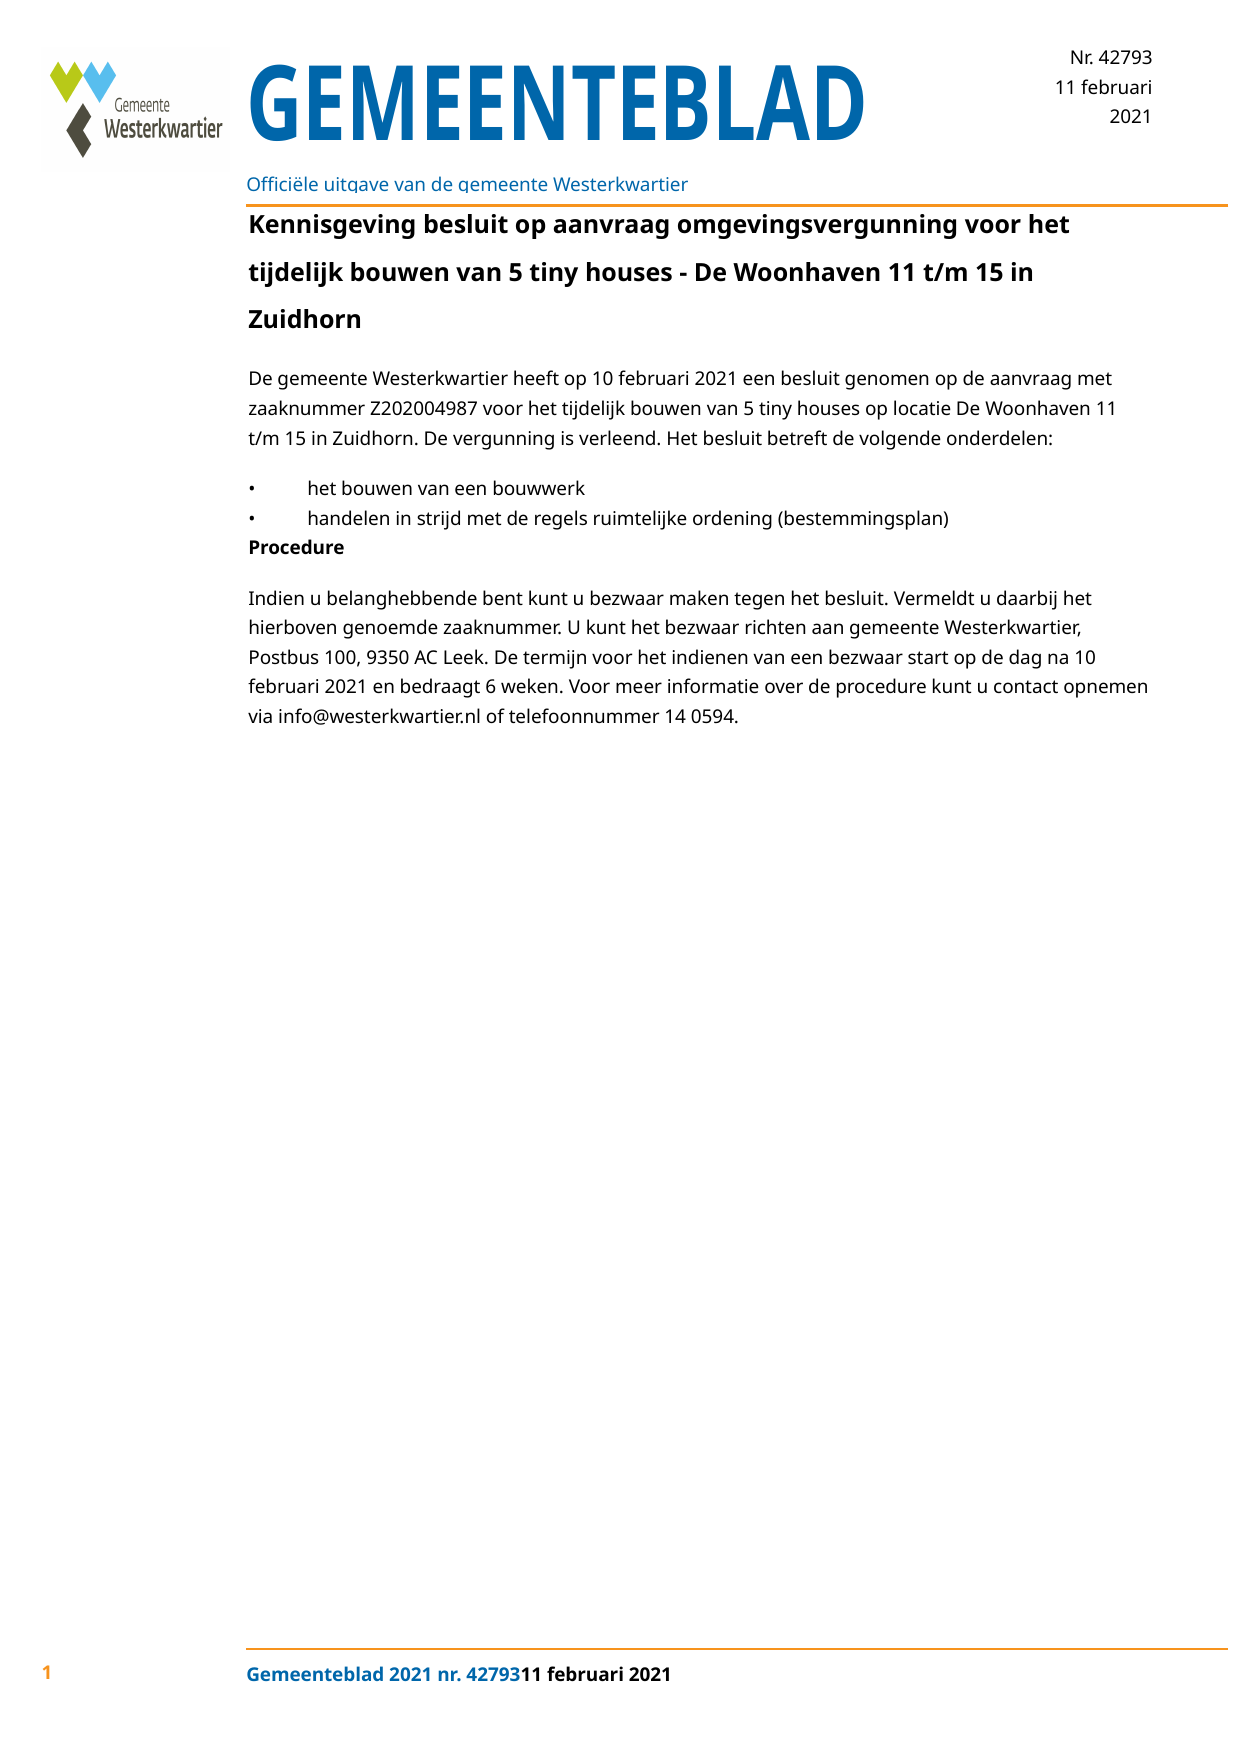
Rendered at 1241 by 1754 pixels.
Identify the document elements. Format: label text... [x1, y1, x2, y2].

text De gemeente Westerkwartier heeft op 10 februari 2021 een besluit genomen op de aanvraag met zaaknummer Z202004987 voor het tijdelijk bouwen van 5 tiny houses op locatie De Woonhaven 11 t/m 15 in Zuidhorn. De vergunning is verleend. Het besluit betreft de volgende onderdelen: [248, 366, 1152, 450]
list handelen in strijd met de regels ruimtelijke ordening (bestemmingsplan) [248, 505, 1152, 530]
text Procedure [248, 534, 1152, 560]
text Indien u belanghebbende bent kunt u bezwaar maken tegen het besluit. Vermeldt u daarbij het hierboven genoemde zaaknummer. U kunt het bezwaar richten aan gemeente Westerkwartier, Postbus 100, 9350 AC Leek. De termijn voor het indienen van een bezwaar start op de dag na 10 februari 2021 en bedraagt 6 weken. Voor meer informatie over de procedure kunt u contact opnemen via info@westerkwartier.nl of telefoonnummer 14 0594. [248, 585, 1152, 729]
list het bouwen van een bouwwerk [248, 475, 1152, 501]
text Kennisgeving besluit op aanvraag omgevingsvergunning voor het tijdelijk bouwen van 5 tiny houses - De Woonhaven 11 t/m 15 in Zuidhorn [248, 207, 1152, 336]
picture [41, 47, 231, 172]
